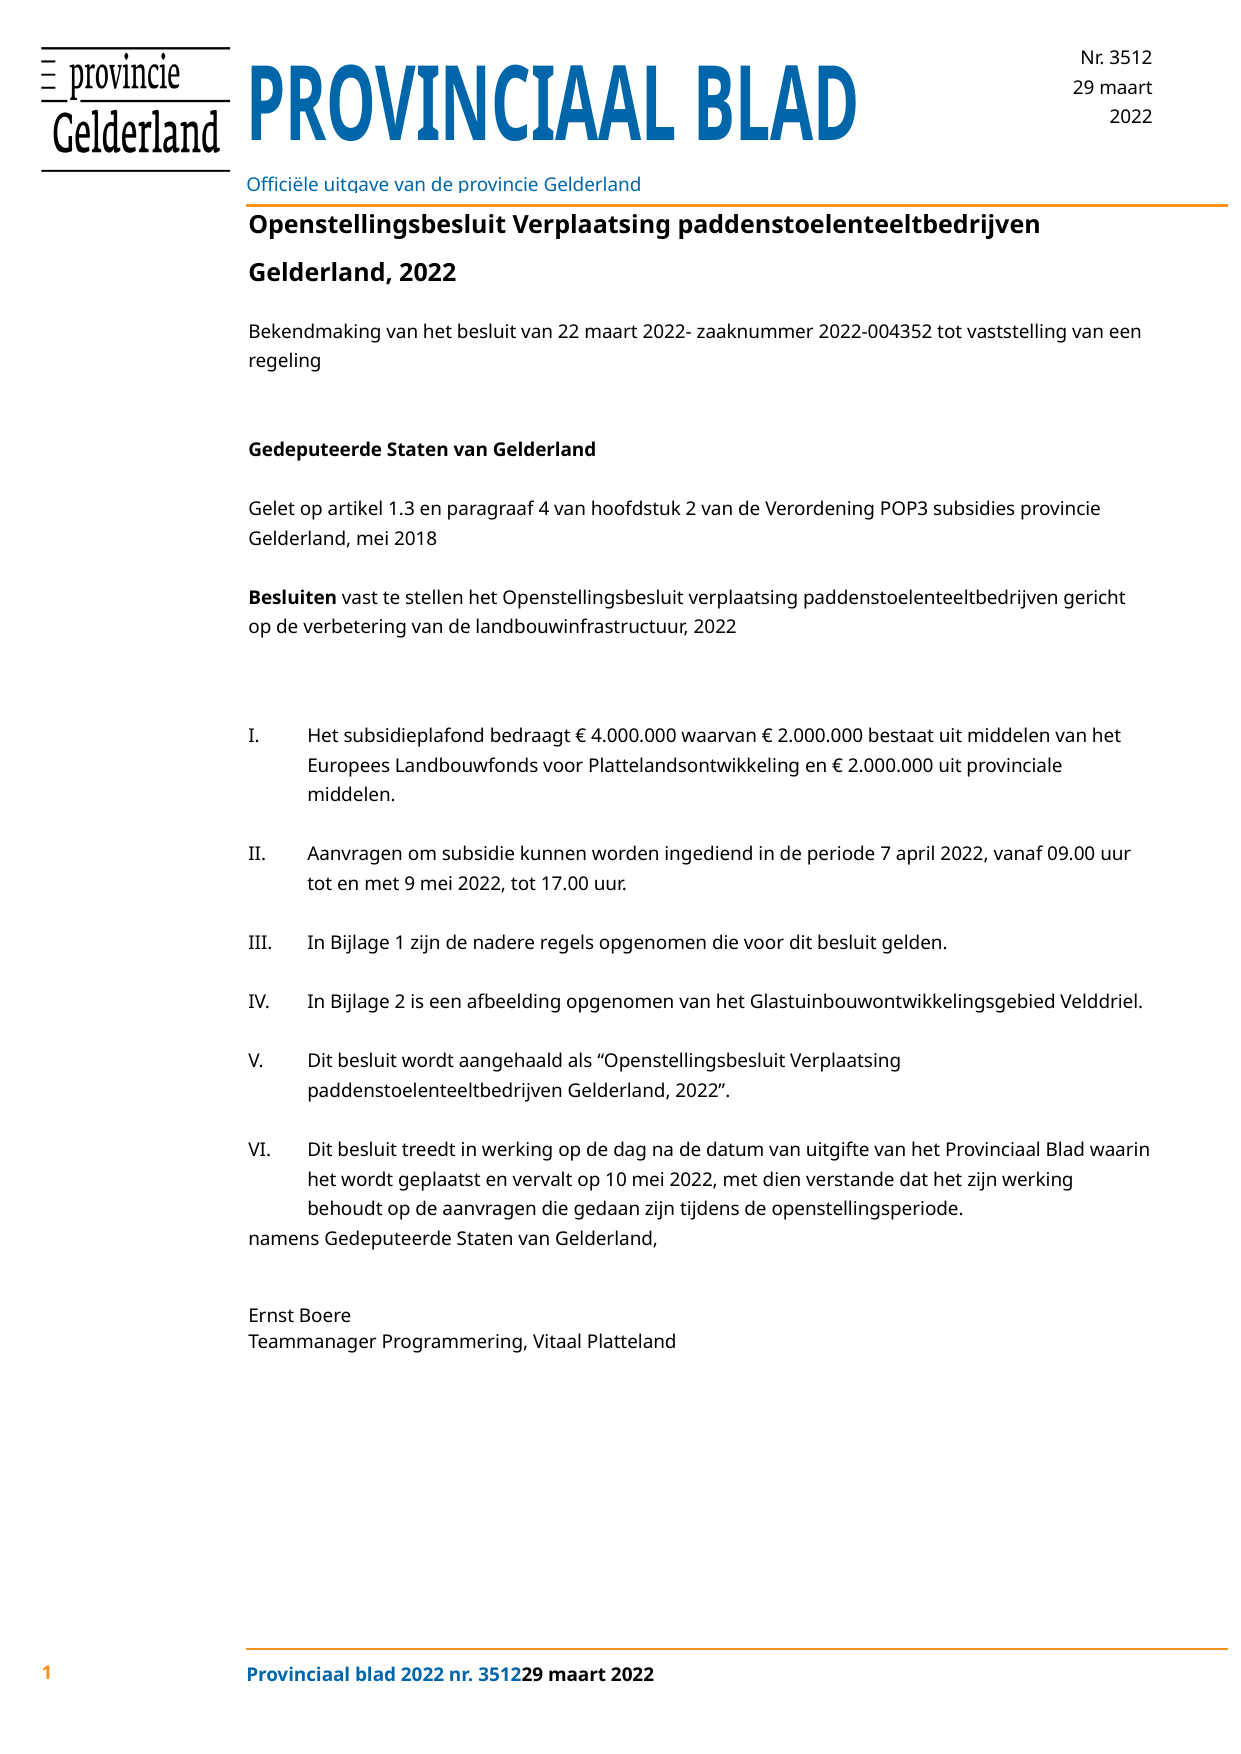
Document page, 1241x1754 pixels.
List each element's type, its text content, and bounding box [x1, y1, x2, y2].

text Gedeputeerde Staten van Gelderland [248, 436, 1152, 462]
text Openstellingsbesluit Verplaatsing paddenstoelenteeltbedrijven Gelderland, 2022 [248, 207, 1152, 288]
list Dit besluit treedt in werking op de dag na de datum van uitgifte van het Provinciaal Blad waarin het wordt geplaatst en vervalt op 10 mei 2022, met dien verstande dat het zijn werking behoudt op de aanvragen die gedaan zijn tijdens de openstellingsperiode. [248, 1136, 1152, 1221]
text Ernst Boere [248, 1302, 1152, 1328]
text namens Gedeputeerde Staten van Gelderland, [248, 1225, 1152, 1251]
list Aanvragen om subsidie kunnen worden ingediend in de periode 7 april 2022, vanaf 09.00 uur tot en met 9 mei 2022, tot 17.00 uur. [248, 841, 1152, 896]
list In Bijlage 1 zijn de nadere regels opgenomen die voor dit besluit gelden. [248, 929, 1152, 955]
text Teammanager Programmering, Vitaal Platteland [248, 1328, 1152, 1354]
picture [41, 47, 231, 172]
text Bekendmaking van het besluit van 22 maart 2022- zaaknummer 2022-004352 tot vaststelling van een regeling [248, 318, 1152, 373]
list Dit besluit wordt aangehaald als “Openstellingsbesluit Verplaatsing paddenstoelenteeltbedrijven Gelderland, 2022”. [248, 1048, 1152, 1103]
list Het subsidieplafond bedraagt € 4.000.000 waarvan € 2.000.000 bestaat uit middelen van het Europees Landbouwfonds voor Plattelandsontwikkeling en € 2.000.000 uit provinciale middelen. [248, 722, 1152, 807]
text Gelet op artikel 1.3 en paragraaf 4 van hoofdstuk 2 van de Verordening POP3 subsidies provincie Gelderland, mei 2018 [248, 495, 1152, 551]
text Besluiten vast te stellen het Openstellingsbesluit verplaatsing paddenstoelenteeltbedrijven gericht op de verbetering van de landbouwinfrastructuur, 2022 [248, 584, 1152, 639]
list In Bijlage 2 is een afbeelding opgenomen van het Glastuinbouwontwikkelingsgebied Velddriel. [248, 988, 1152, 1014]
